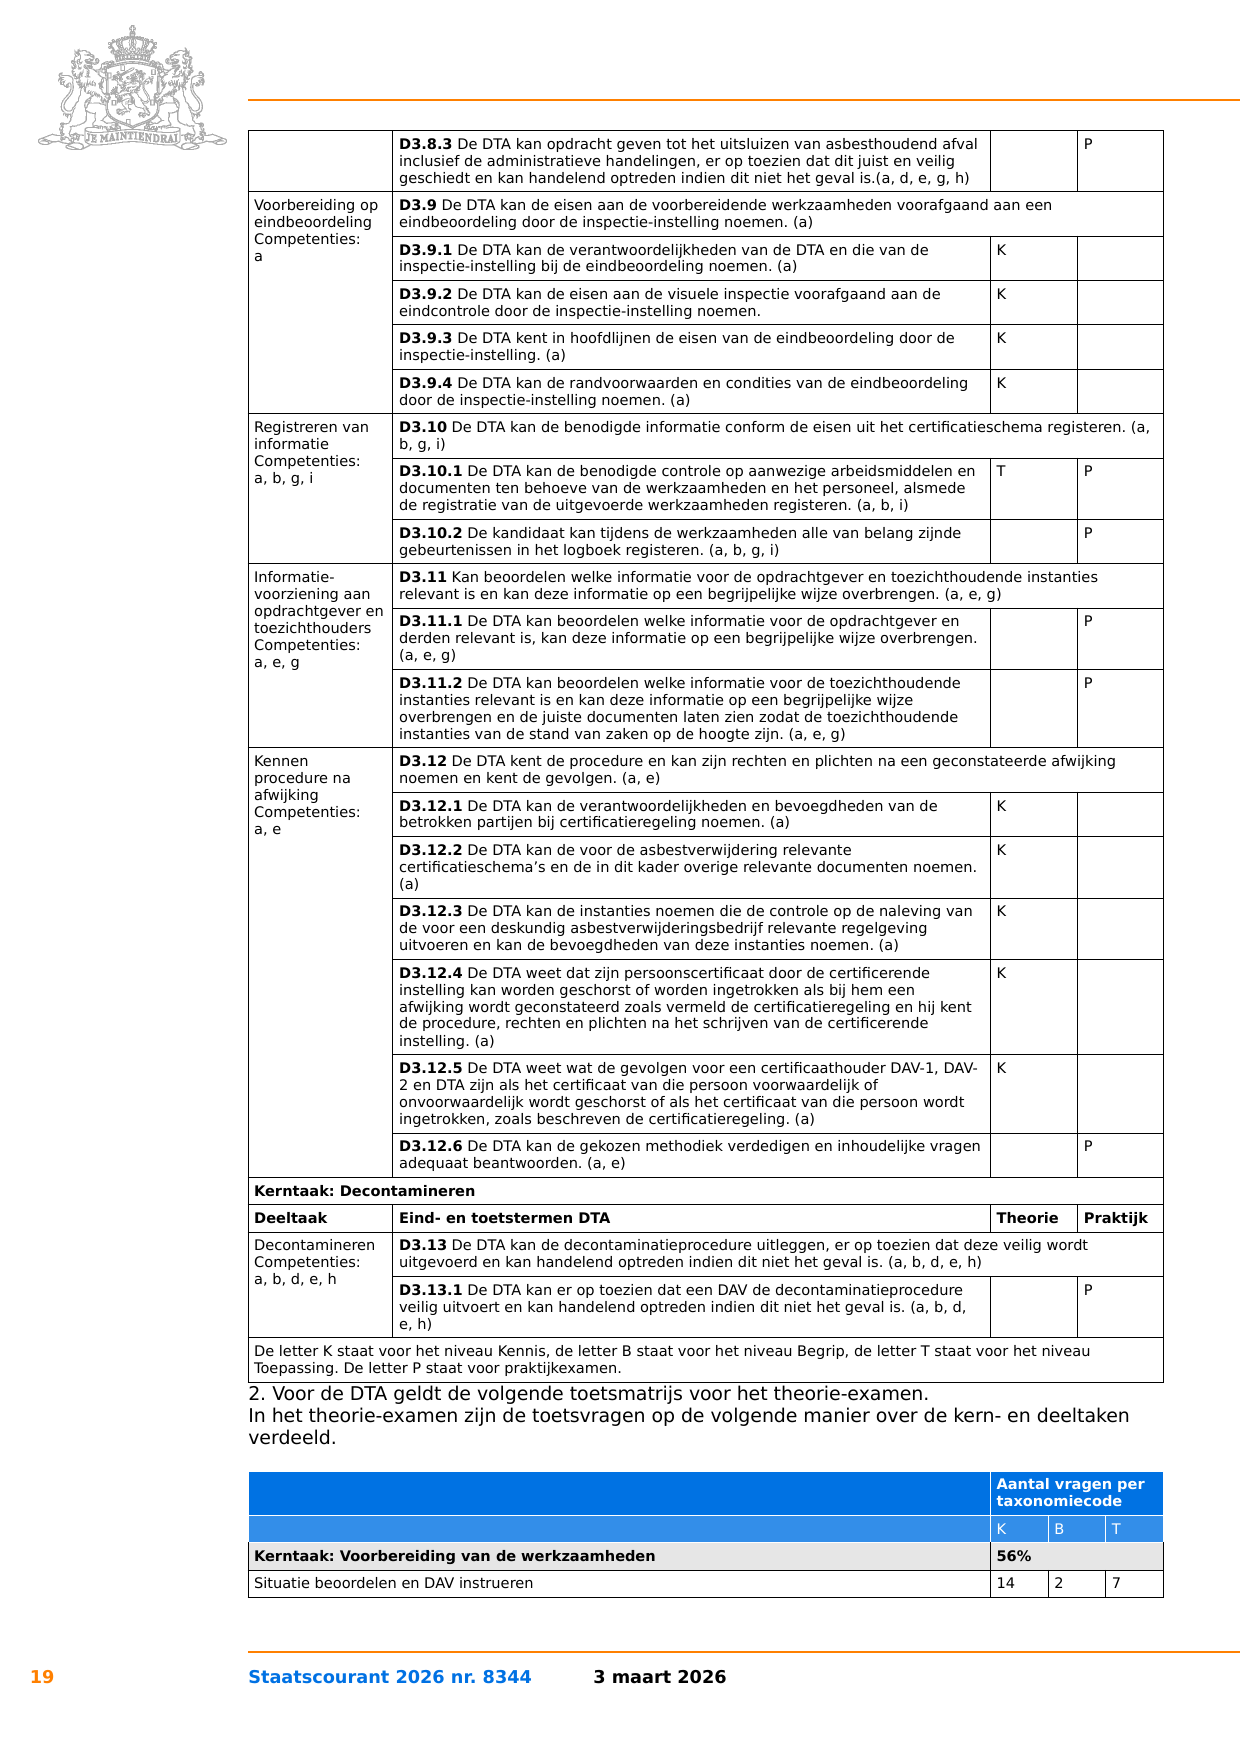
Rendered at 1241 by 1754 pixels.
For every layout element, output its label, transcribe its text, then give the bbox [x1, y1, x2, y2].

table_cell D3.12.1 De DTA kan de verantwoordelijkheden en bevoegdheden van de betrokken partijen bij certificatieregeling noemen. (a) [393, 793, 990, 836]
table_cell D3.12.2 De DTA kan de voor de asbestverwijdering relevante certificatieschema’s en de in dit kader overige relevante documenten noemen. (a) [393, 837, 990, 897]
table_cell [1078, 370, 1163, 413]
table_cell D3.9.2 De DTA kan de eisen aan de visuele inspectie voorafgaand aan de eindcontrole door de inspectie-instelling noemen. [393, 281, 990, 324]
table_cell [1078, 960, 1163, 1054]
table_cell D3.12.3 De DTA kan de instanties noemen die de controle op de naleving van de voor een deskundig asbestverwijderingsbedrijf relevante regelgeving uitvoeren en kan de bevoegdheden van deze instanties noemen. (a) [393, 899, 990, 959]
table_cell K [991, 1055, 1077, 1132]
table_cell [991, 1277, 1077, 1337]
table_cell D3.9 De DTA kan de eisen aan de voorbereidende werkzaamheden voorafgaand aan een eindbeoordeling door de inspectie-instelling noemen. (a) [393, 192, 1163, 236]
table_cell P [1078, 1134, 1163, 1177]
table_cell [1078, 237, 1163, 280]
table_cell Registreren van informatie Competenties: a, b, g, i [249, 414, 392, 563]
table_cell K [991, 370, 1077, 413]
table_cell K [991, 1516, 1048, 1542]
table_cell D3.10 De DTA kan de benodigde informatie conform de eisen uit het certificatieschema registeren. (a, b, g, i) [393, 414, 1163, 457]
table_cell D3.10.2 De kandidaat kan tijdens de werkzaamheden alle van belang zijnde gebeurtenissen in het logboek registeren. (a, b, g, i) [393, 520, 990, 563]
table_cell K [991, 325, 1077, 369]
table_cell D3.11.2 De DTA kan beoordelen welke informatie voor de toezichthoudende instanties relevant is en kan deze informatie op een begrijpelijke wijze overbrengen en de juiste documenten laten zien zodat de toezichthoudende instanties van de stand van zaken op de hoogte zijn. (a, e, g) [393, 670, 990, 747]
table_cell [991, 609, 1077, 669]
table_cell K [991, 837, 1077, 897]
table_cell [1078, 793, 1163, 836]
table_cell Decontamineren Competenties: a, b, d, e, h [249, 1233, 392, 1337]
table_cell [1078, 837, 1163, 897]
table_cell Kennen procedure na afwijking Competenties: a, e [249, 748, 392, 1177]
table_cell 14 [991, 1571, 1048, 1597]
table_cell B [1049, 1516, 1105, 1542]
table_cell 2 [1049, 1571, 1105, 1597]
text 2. Voor de DTA geldt de volgende toetsmatrijs voor het theorie-examen. [248, 1383, 1163, 1405]
table_cell [249, 1516, 990, 1542]
table_cell De letter K staat voor het niveau Kennis, de letter B staat voor het niveau Begrip, de letter T staat voor het niveau Toepassing. De letter P staat voor praktijkexamen. [249, 1338, 1163, 1382]
picture [38, 25, 227, 150]
table_cell P [1078, 520, 1163, 563]
table_cell D3.9.1 De DTA kan de verantwoordelijkheden van de DTA en die van de inspectie-instelling bij de eindbeoordeling noemen. (a) [393, 237, 990, 280]
table_cell D3.8.3 De DTA kan opdracht geven tot het uitsluizen van asbesthoudend afval inclusief de administratieve handelingen, er op toezien dat dit juist en veilig geschiedt en kan handelend optreden indien dit niet het geval is.(a, d, e, g, h) [393, 131, 990, 191]
table_cell [991, 1134, 1077, 1177]
table_cell D3.9.3 De DTA kent in hoofdlijnen de eisen van de eindbeoordeling door de inspectie-instelling. (a) [393, 325, 990, 369]
table_cell Informatie- voorziening aan opdrachtgever en toezichthouders Competenties: a, e, g [249, 564, 392, 747]
table_cell P [1078, 670, 1163, 747]
table_cell D3.9.4 De DTA kan de randvoorwaarden en condities van de eindbeoordeling door de inspectie-instelling noemen. (a) [393, 370, 990, 413]
table_cell [991, 520, 1077, 563]
table_cell D3.13 De DTA kan de decontaminatieprocedure uitleggen, er op toezien dat deze veilig wordt uitgevoerd en kan handelend optreden indien dit niet het geval is. (a, b, d, e, h) [393, 1233, 1163, 1276]
table_cell K [991, 960, 1077, 1054]
table_cell Eind- en toetstermen DTA [393, 1205, 990, 1232]
table_cell D3.12.5 De DTA weet wat de gevolgen voor een certificaathouder DAV-1, DAV-2 en DTA zijn als het certificaat van die persoon voorwaardelijk of onvoorwaardelijk wordt geschorst of als het certificaat van die persoon wordt ingetrokken, zoals beschreven de certificatieregeling. (a) [393, 1055, 990, 1132]
table_cell P [1078, 131, 1163, 191]
table_cell P [1078, 459, 1163, 519]
table_cell [991, 131, 1077, 191]
table_cell D3.13.1 De DTA kan er op toezien dat een DAV de decontaminatieprocedure veilig uitvoert en kan handelend optreden indien dit niet het geval is. (a, b, d, e, h) [393, 1277, 990, 1337]
table_cell [1078, 325, 1163, 369]
table_cell K [991, 793, 1077, 836]
table_cell Kerntaak: Voorbereiding van de werkzaamheden [249, 1543, 990, 1570]
table_cell [1078, 281, 1163, 324]
table_cell Kerntaak: Decontamineren [249, 1178, 1163, 1204]
table_cell K [991, 237, 1077, 280]
table_cell [1078, 1055, 1163, 1132]
table_cell T [1106, 1516, 1163, 1542]
table_cell K [991, 899, 1077, 959]
table_cell [1078, 899, 1163, 959]
table_cell Voorbereiding op eindbeoordeling Competenties: a [249, 192, 392, 413]
table_cell D3.11 Kan beoordelen welke informatie voor de opdrachtgever en toezichthoudende instanties relevant is en kan deze informatie op een begrijpelijke wijze overbrengen. (a, e, g) [393, 564, 1163, 608]
table_cell D3.10.1 De DTA kan de benodigde controle op aanwezige arbeidsmiddelen en documenten ten behoeve van de werkzaamheden en het personeel, alsmede de registratie van de uitgevoerde werkzaamheden registeren. (a, b, i) [393, 459, 990, 519]
table_cell D3.12.4 De DTA weet dat zijn persoonscertificaat door de certificerende instelling kan worden geschorst of worden ingetrokken als bij hem een afwijking wordt geconstateerd zoals vermeld de certificatieregeling en hij kent de procedure, rechten en plichten na het schrijven van de certificerende instelling. (a) [393, 960, 990, 1054]
table_cell [249, 131, 392, 191]
table_cell D3.12 De DTA kent de procedure en kan zijn rechten en plichten na een geconstateerde afwijking noemen en kent de gevolgen. (a, e) [393, 748, 1163, 792]
table_cell P [1078, 609, 1163, 669]
table_cell 7 [1106, 1571, 1163, 1597]
table_cell [991, 670, 1077, 747]
table_header [249, 1472, 990, 1515]
text In het theorie-examen zijn de toetsvragen op de volgende manier over de kern- en deeltaken verdeeld. [248, 1405, 1163, 1449]
table_cell Praktijk [1078, 1205, 1163, 1232]
table_cell T [991, 459, 1077, 519]
table_cell K [991, 281, 1077, 324]
table_cell P [1078, 1277, 1163, 1337]
table_cell Situatie beoordelen en DAV instrueren [249, 1571, 990, 1597]
table_cell D3.11.1 De DTA kan beoordelen welke informatie voor de opdrachtgever en derden relevant is, kan deze informatie op een begrijpelijke wijze overbrengen. (a, e, g) [393, 609, 990, 669]
table_cell Theorie [991, 1205, 1077, 1232]
table_cell 56% [991, 1543, 1163, 1570]
table_header Aantal vragen per taxonomiecode [991, 1472, 1163, 1515]
table_cell Deeltaak [249, 1205, 392, 1232]
table_cell D3.12.6 De DTA kan de gekozen methodiek verdedigen en inhoudelijke vragen adequaat beantwoorden. (a, e) [393, 1134, 990, 1177]
